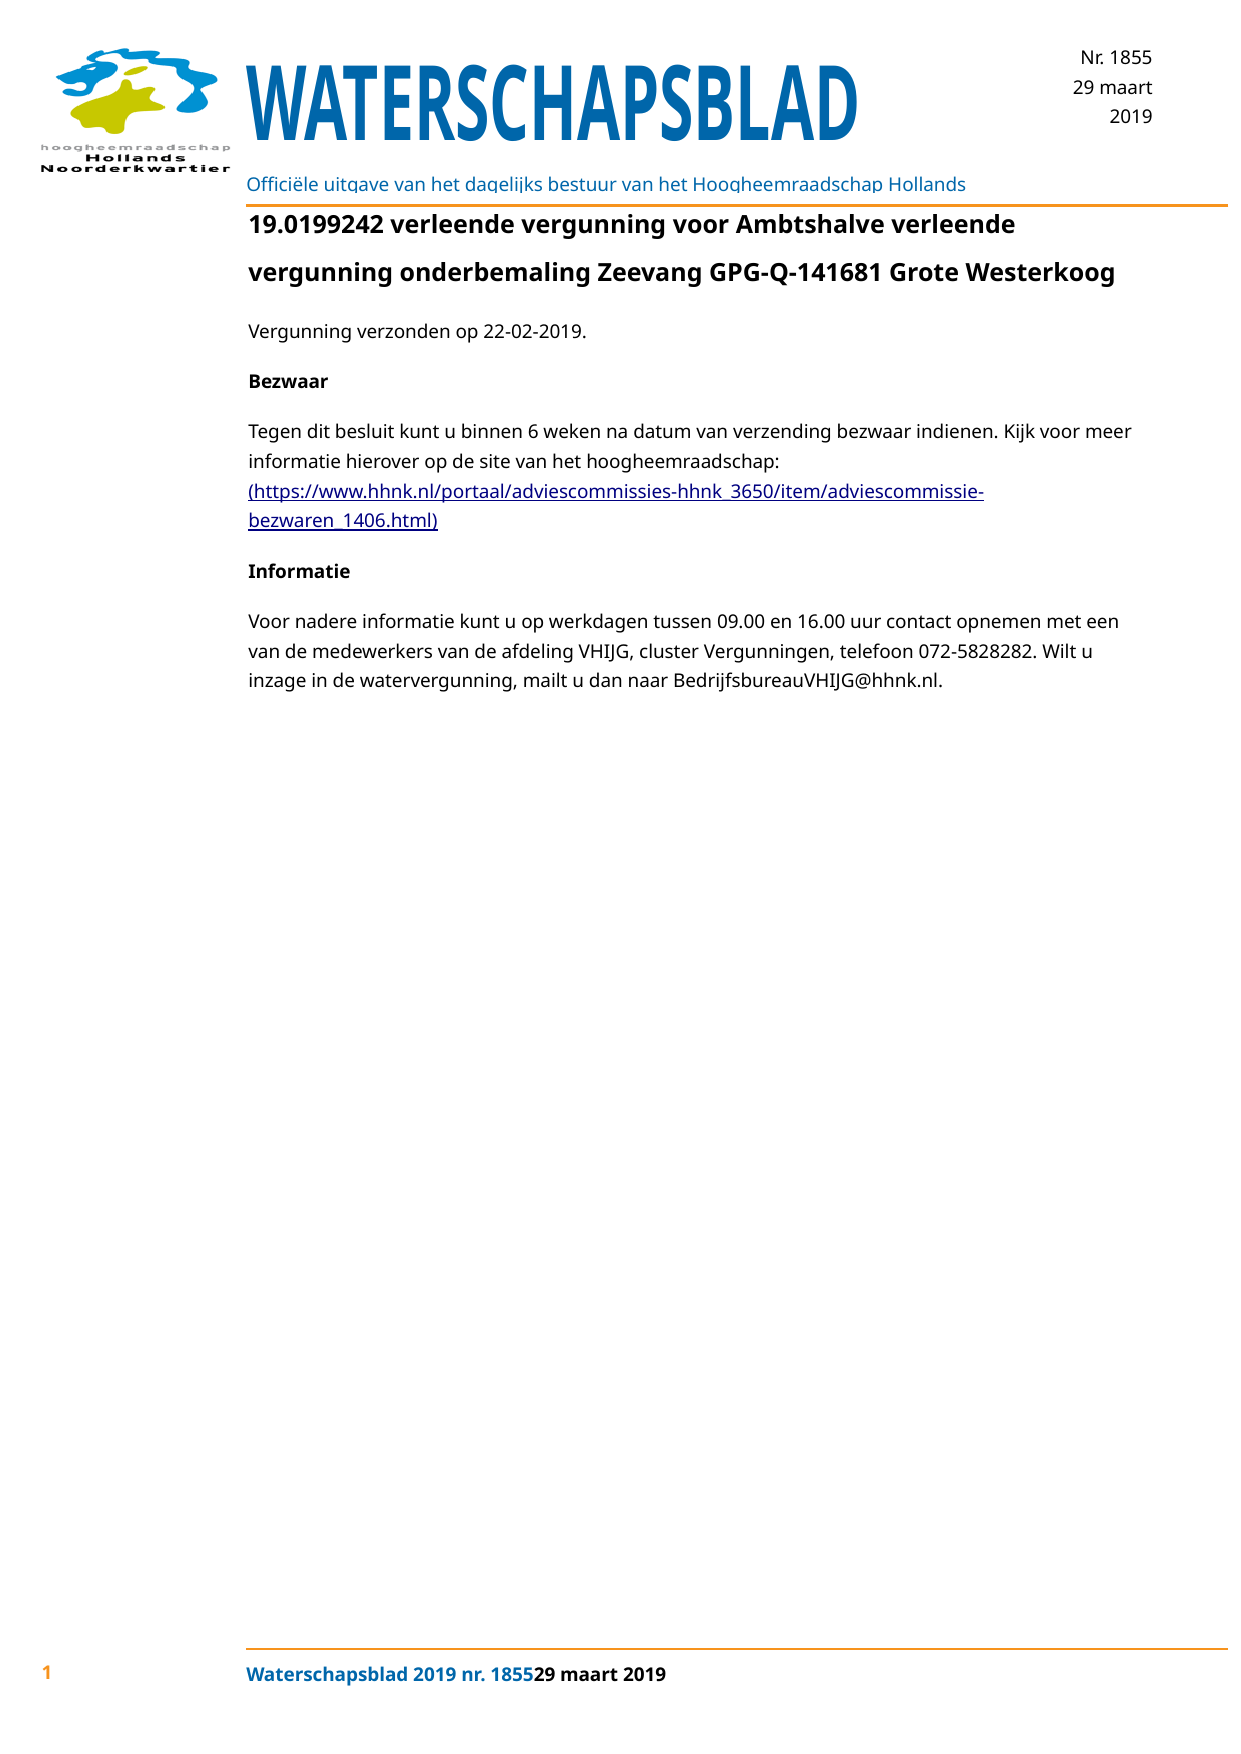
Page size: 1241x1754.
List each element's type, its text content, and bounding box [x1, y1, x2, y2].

text Bezwaar [248, 368, 1152, 394]
text Vergunning verzonden op 22-02-2019. [248, 318, 1152, 344]
picture [41, 47, 231, 172]
text Tegen dit besluit kunt u binnen 6 weken na datum van verzending bezwaar indienen. Kijk voor meer informatie hierover op de site van het hoogheemraadschap: (https://www.hhnk.nl/portaal/adviescommissies-hhnk_3650/item/adviescommissie-bezwaren_1406.html) [248, 419, 1152, 533]
text Voor nadere informatie kunt u op werkdagen tussen 09.00 en 16.00 uur contact opnemen met een van de medewerkers van de afdeling VHIJG, cluster Vergunningen, telefoon 072-5828282. Wilt u inzage in de watervergunning, mailt u dan naar BedrijfsbureauVHIJG@hhnk.nl. [248, 608, 1152, 693]
text 19.0199242 verleende vergunning voor Ambtshalve verleende vergunning onderbemaling Zeevang GPG-Q-141681 Grote Westerkoog [248, 207, 1152, 288]
text Informatie [248, 558, 1152, 584]
